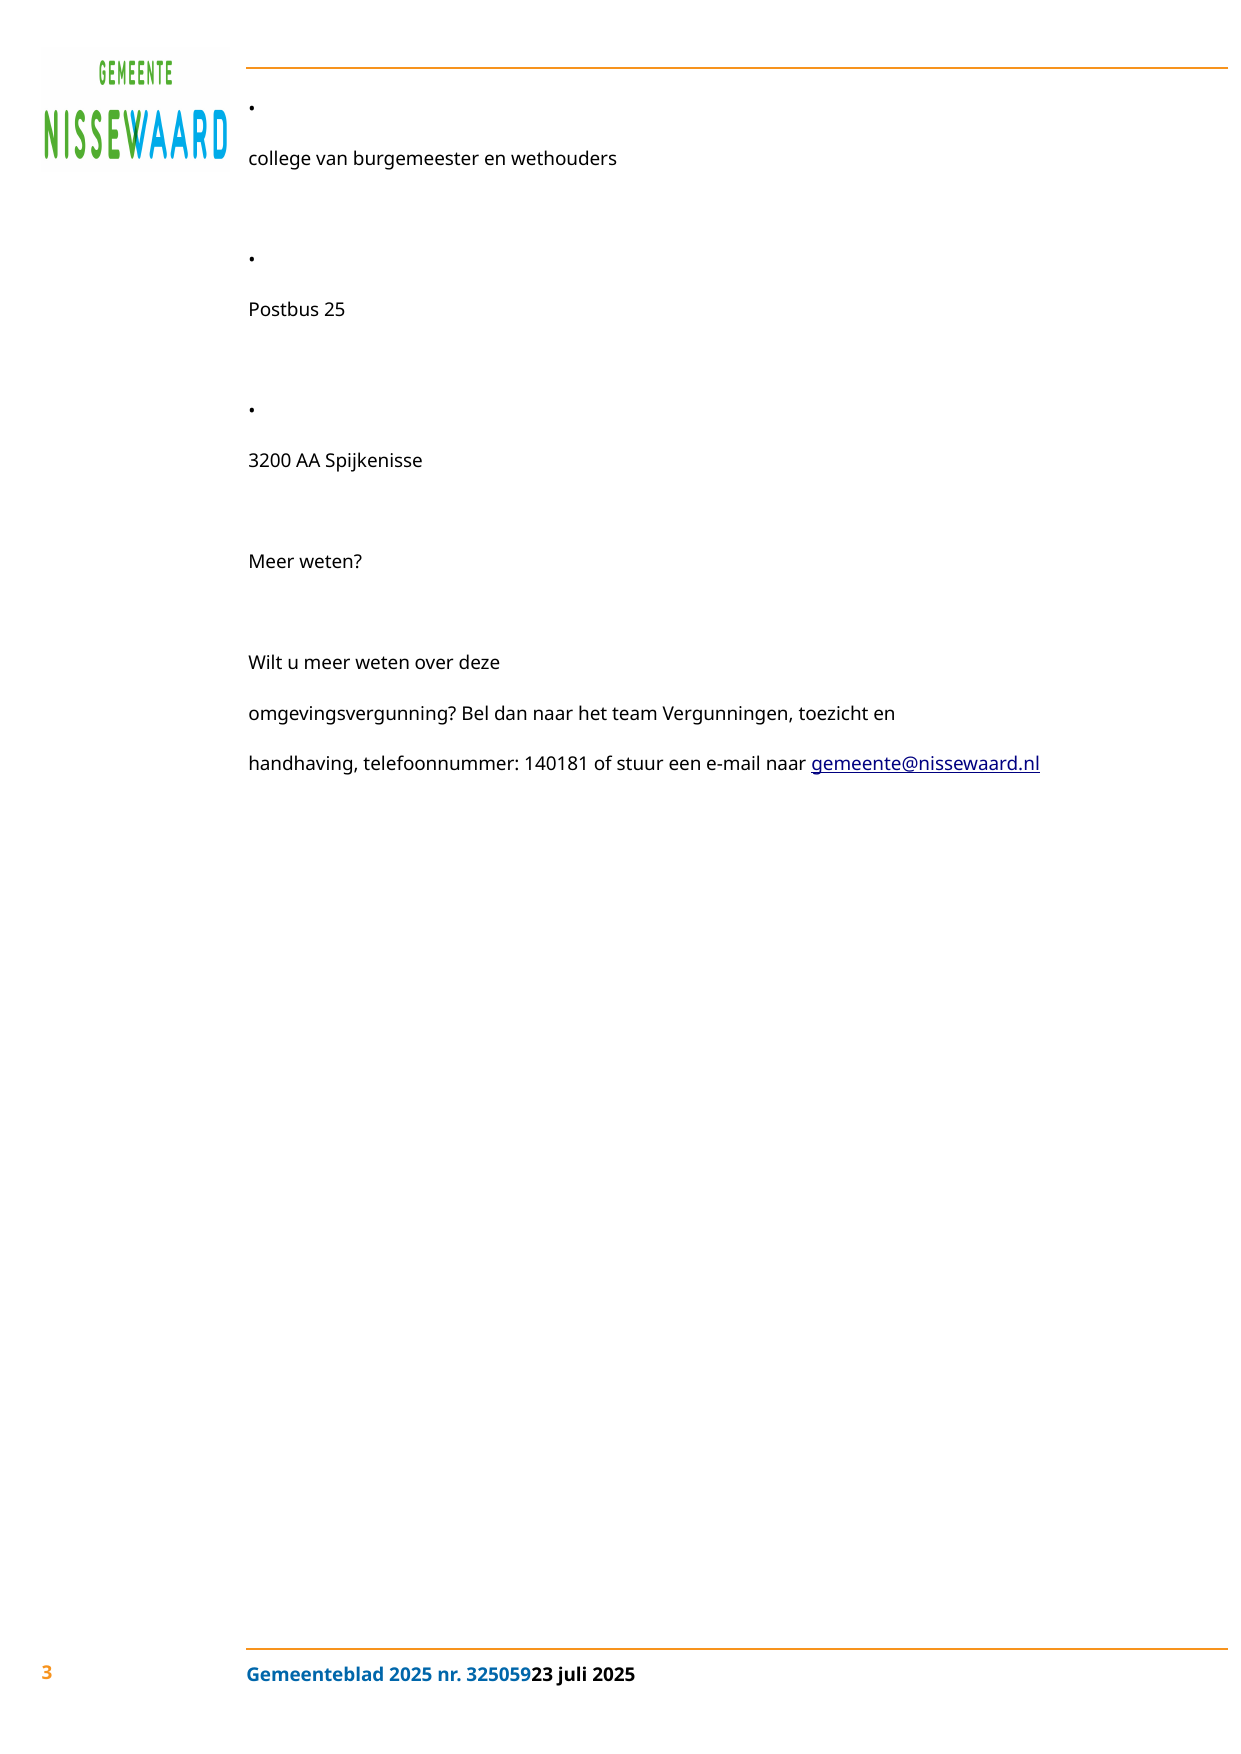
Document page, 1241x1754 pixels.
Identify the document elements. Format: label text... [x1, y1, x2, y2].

text Wilt u meer weten over deze [248, 649, 1152, 675]
text Meer weten? [248, 548, 1152, 574]
picture [41, 47, 231, 172]
text handhaving, telefoonnummer: 140181 of stuur een e-mail naar gemeente@nissewaard.nl [248, 750, 1152, 776]
text Postbus 25 [248, 296, 1152, 322]
text • [248, 246, 1152, 272]
text omgevingsvergunning? Bel dan naar het team Vergunningen, toezicht en [248, 700, 1152, 726]
text college van burgemeester en wethouders [248, 145, 1152, 171]
text • [248, 95, 1152, 121]
text 3200 AA Spijkenisse [248, 448, 1152, 473]
text • [248, 397, 1152, 423]
